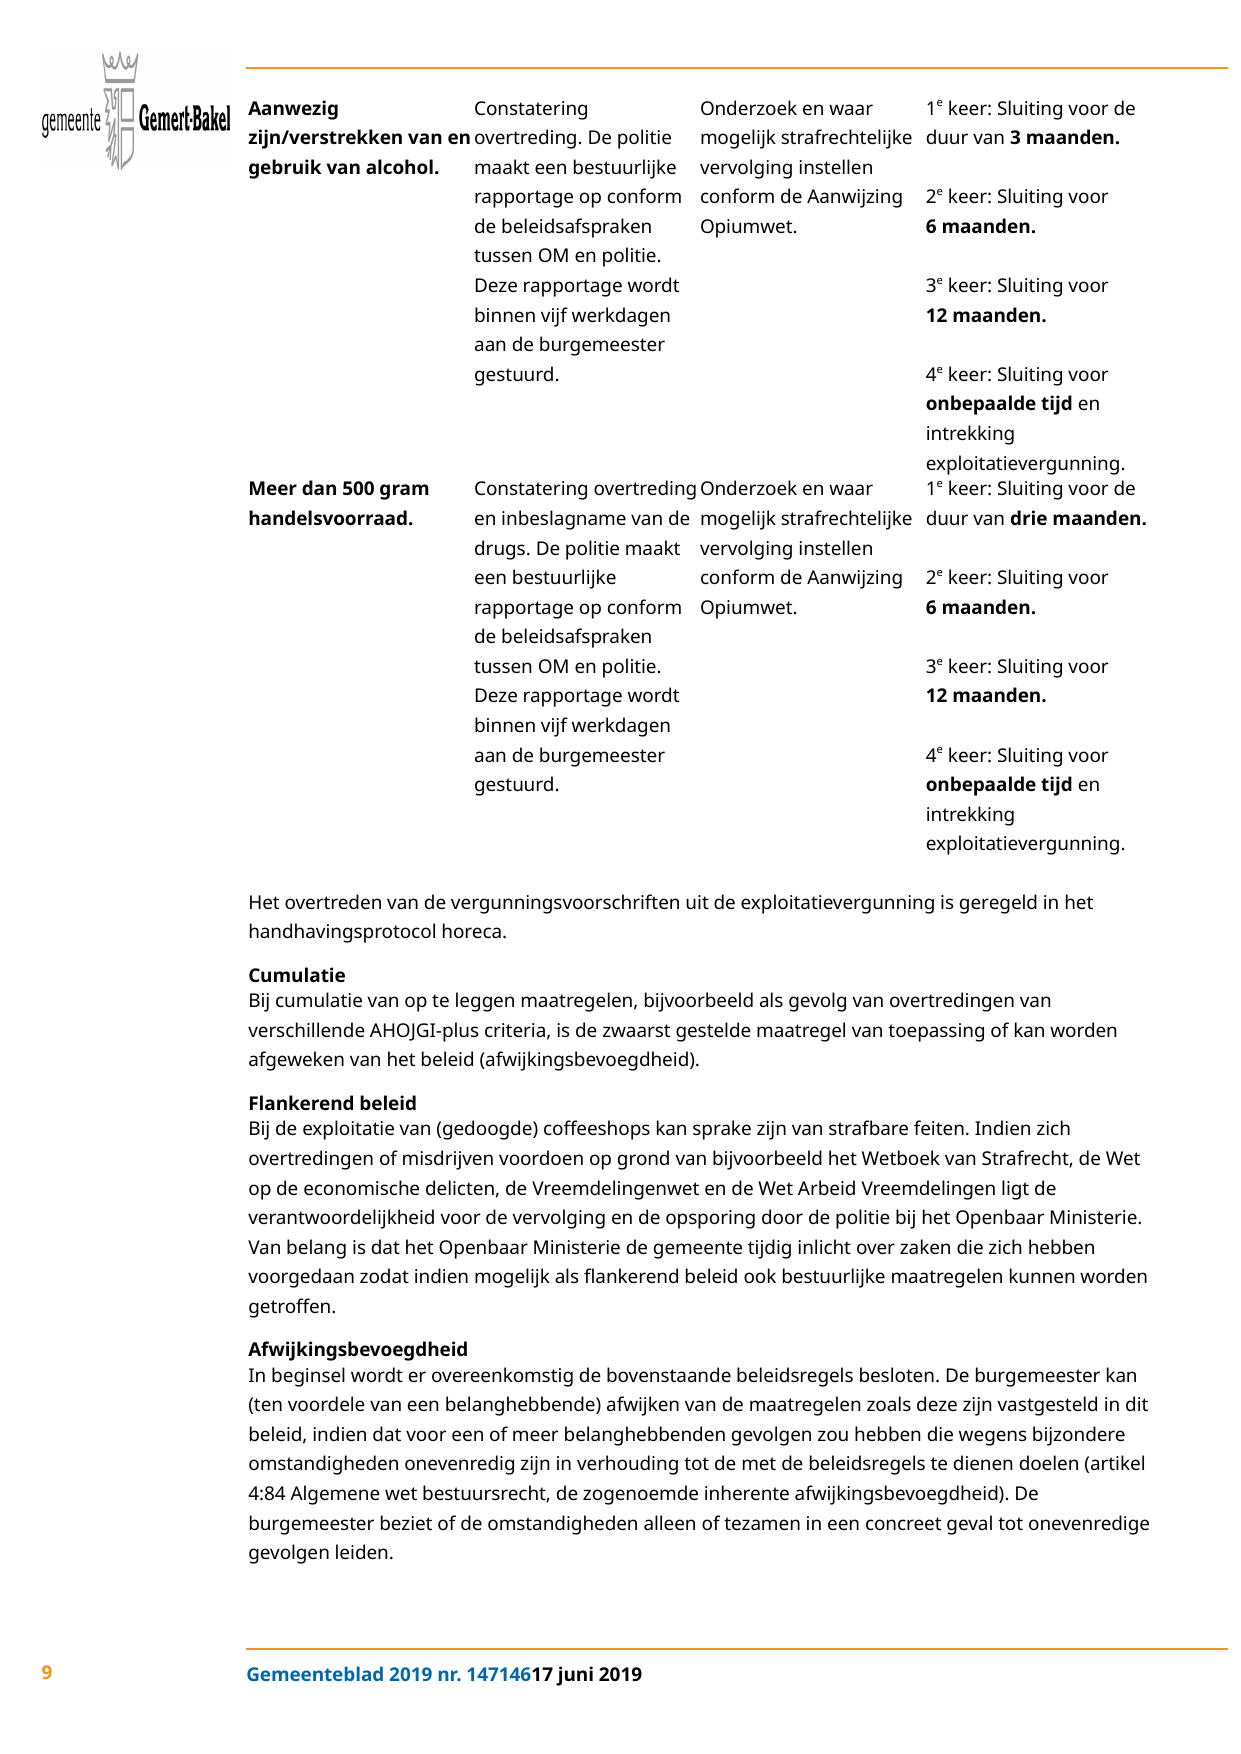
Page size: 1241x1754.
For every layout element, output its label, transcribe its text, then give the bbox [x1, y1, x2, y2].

table_cell Onderzoek en waar mogelijk strafrechtelijke vervolging instellen conform de Aanwijzing Opiumwet. [700, 95, 926, 476]
text In beginsel wordt er overeenkomstig de bovenstaande beleidsregels besloten. De burgemeester kan (ten voordele van een belanghebbende) afwijken van de maatregelen zoals deze zijn vastgesteld in dit beleid, indien dat voor een of meer belanghebbenden gevolgen zou hebben die wegens bijzondere omstandigheden onevenredig zijn in verhouding tot de met de beleidsregels te dienen doelen (artikel 4:84 Algemene wet bestuursrecht, de zogenoemde inherente afwijkingsbevoegdheid). De burgemeester beziet of de omstandigheden alleen of tezamen in een concreet geval tot onevenredige gevolgen leiden. [248, 1362, 1152, 1565]
text Het overtreden van de vergunningsvoorschriften uit de exploitatievergunning is geregeld in het handhavingsprotocol horeca. [248, 889, 1152, 944]
table_cell Constatering overtreding. De politie maakt een bestuurlijke rapportage op conform de beleidsafspraken tussen OM en politie. Deze rapportage wordt binnen vijf werkdagen aan de burgemeester gestuurd. [474, 95, 700, 476]
text Bij cumulatie van op te leggen maatregelen, bijvoorbeeld als gevolg van overtredingen van verschillende AHOJGI-plus criteria, is de zwaarst gestelde maatregel van toepassing of kan worden afgeweken van het beleid (afwijkingsbevoegdheid). [248, 987, 1152, 1072]
picture [41, 47, 231, 172]
table_cell Aanwezig zijn/verstrekken van en gebruik van alcohol. [248, 95, 474, 476]
table_cell 1e keer: Sluiting voor de duur van 3 maanden. 2e keer: Sluiting voor 6 maanden. 3e keer: Sluiting voor 12 maanden. 4e keer: Sluiting voor onbepaalde tijd en intrekking exploitatievergunning. [926, 95, 1152, 476]
table_cell 1e keer: Sluiting voor de duur van drie maanden. 2e keer: Sluiting voor 6 maanden. 3e keer: Sluiting voor 12 maanden. 4e keer: Sluiting voor onbepaalde tijd en intrekking exploitatievergunning. [926, 476, 1152, 856]
text Afwijkingsbevoegdheid [248, 1336, 1152, 1362]
text Cumulatie [248, 962, 1152, 987]
table_cell Constatering overtreding en inbeslagname van de drugs. De politie maakt een bestuurlijke rapportage op conform de beleidsafspraken tussen OM en politie. Deze rapportage wordt binnen vijf werkdagen aan de burgemeester gestuurd. [474, 476, 700, 856]
text Bij de exploitatie van (gedoogde) coffeeshops kan sprake zijn van strafbare feiten. Indien zich overtredingen of misdrijven voordoen op grond van bijvoorbeeld het Wetboek van Strafrecht, de Wet op de economische delicten, de Vreemdelingenwet en de Wet Arbeid Vreemdelingen ligt de verantwoordelijkheid voor de vervolging en de opsporing door de politie bij het Openbaar Ministerie. Van belang is dat het Openbaar Ministerie de gemeente tijdig inlicht over zaken die zich hebben voorgedaan zodat indien mogelijk als flankerend beleid ook bestuurlijke maatregelen kunnen worden getroffen. [248, 1116, 1152, 1319]
table_cell Onderzoek en waar mogelijk strafrechtelijke vervolging instellen conform de Aanwijzing Opiumwet. [700, 476, 926, 856]
table_cell Meer dan 500 gram handelsvoorraad. [248, 476, 474, 856]
text Flankerend beleid [248, 1090, 1152, 1116]
